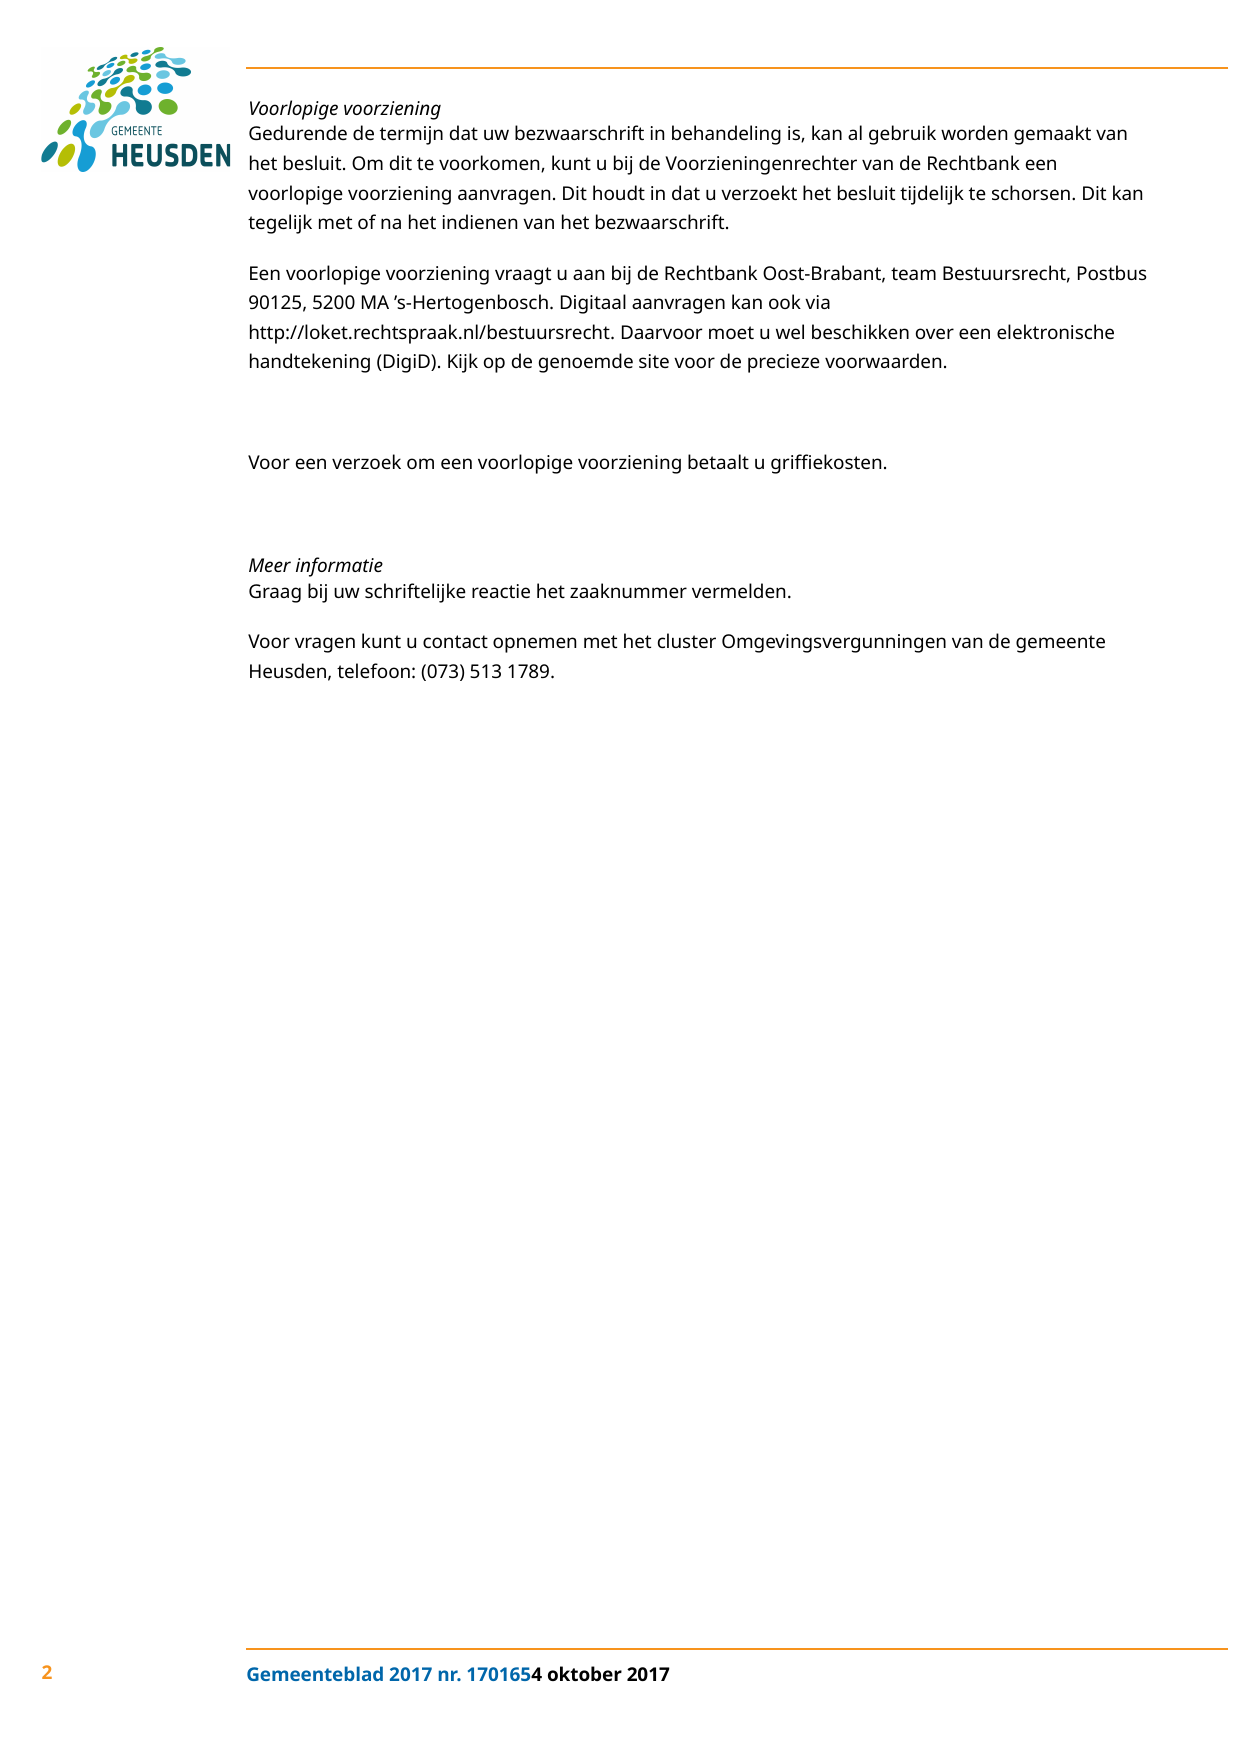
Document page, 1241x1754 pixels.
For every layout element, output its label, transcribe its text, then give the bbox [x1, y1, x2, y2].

text Voor vragen kunt u contact opnemen met het cluster Omgevingsvergunningen van de gemeente Heusden, telefoon: (073) 513 1789. [248, 629, 1152, 684]
picture [41, 47, 231, 172]
text Meer informatie [248, 552, 1152, 578]
text Voor een verzoek om een voorlopige voorziening betaalt u griffiekosten. [248, 449, 1152, 475]
text Gedurende de termijn dat uw bezwaarschrift in behandeling is, kan al gebruik worden gemaakt van het besluit. Om dit te voorkomen, kunt u bij de Voorzieningenrechter van de Rechtbank een voorlopige voorziening aanvragen. Dit houdt in dat u verzoekt het besluit tijdelijk te schorsen. Dit kan tegelijk met of na het indienen van het bezwaarschrift. [248, 121, 1152, 235]
text Graag bij uw schriftelijke reactie het zaaknummer vermelden. [248, 578, 1152, 604]
text Voorlopige voorziening [248, 95, 1152, 121]
text Een voorlopige voorziening vraagt u aan bij de Rechtbank Oost-Brabant, team Bestuursrecht, Postbus 90125, 5200 MA ’s-Hertogenbosch. Digitaal aanvragen kan ook via http://loket.rechtspraak.nl/bestuursrecht. Daarvoor moet u wel beschikken over een elektronische handtekening (DigiD). Kijk op de genoemde site voor de precieze voorwaarden. [248, 260, 1152, 374]
